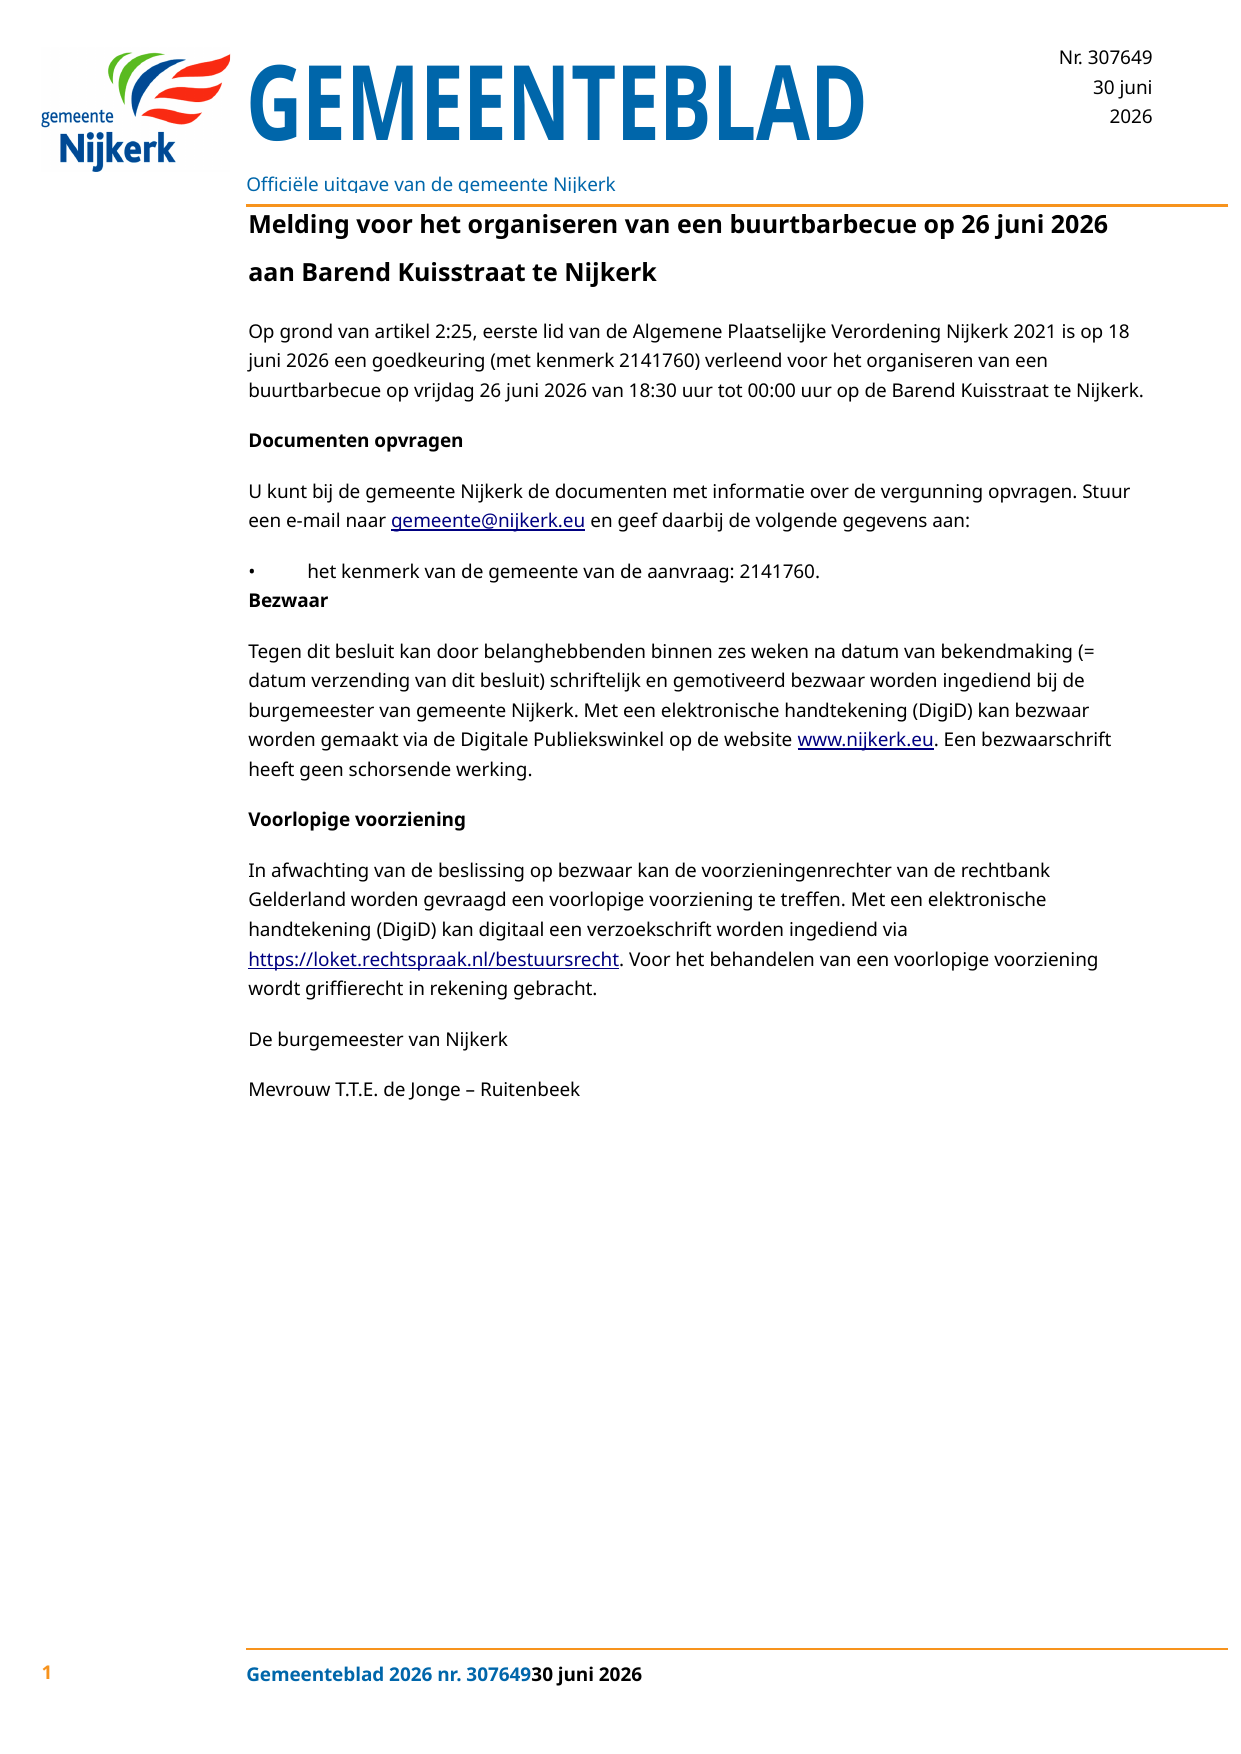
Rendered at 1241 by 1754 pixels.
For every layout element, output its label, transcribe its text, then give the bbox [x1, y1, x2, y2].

text Voorlopige voorziening [248, 807, 1152, 832]
text Documenten opvragen [248, 427, 1152, 453]
text De burgemeester van Nijkerk [248, 1026, 1152, 1052]
picture [41, 47, 231, 172]
text Mevrouw T.T.E. de Jonge – Ruitenbeek [248, 1076, 1152, 1102]
list het kenmerk van de gemeente van de aanvraag: 2141760. [248, 558, 1152, 584]
text Bezwaar [248, 587, 1152, 613]
text In afwachting van de beslissing op bezwaar kan de voorzieningenrechter van de rechtbank Gelderland worden gevraagd een voorlopige voorziening te treffen. Met een elektronische handtekening (DigiD) kan digitaal een verzoekschrift worden ingediend via https://loket.rechtspraak.nl/bestuursrecht. Voor het behandelen van een voorlopige voorziening wordt griffierecht in rekening gebracht. [248, 857, 1152, 1001]
text Melding voor het organiseren van een buurtbarbecue op 26 juni 2026 aan Barend Kuisstraat te Nijkerk [248, 207, 1152, 288]
text U kunt bij de gemeente Nijkerk de documenten met informatie over de vergunning opvragen. Stuur een e-mail naar gemeente@nijkerk.eu en geef daarbij de volgende gegevens aan: [248, 478, 1152, 533]
text Op grond van artikel 2:25, eerste lid van de Algemene Plaatselijke Verordening Nijkerk 2021 is op 18 juni 2026 een goedkeuring (met kenmerk 2141760) verleend voor het organiseren van een buurtbarbecue op vrijdag 26 juni 2026 van 18:30 uur tot 00:00 uur op de Barend Kuisstraat te Nijkerk. [248, 318, 1152, 403]
text Tegen dit besluit kan door belanghebbenden binnen zes weken na datum van bekendmaking (= datum verzending van dit besluit) schriftelijk en gemotiveerd bezwaar worden ingediend bij de burgemeester van gemeente Nijkerk. Met een elektronische handtekening (DigiD) kan bezwaar worden gemaakt via de Digitale Publiekswinkel op de website www.nijkerk.eu. Een bezwaarschrift heeft geen schorsende werking. [248, 638, 1152, 782]
